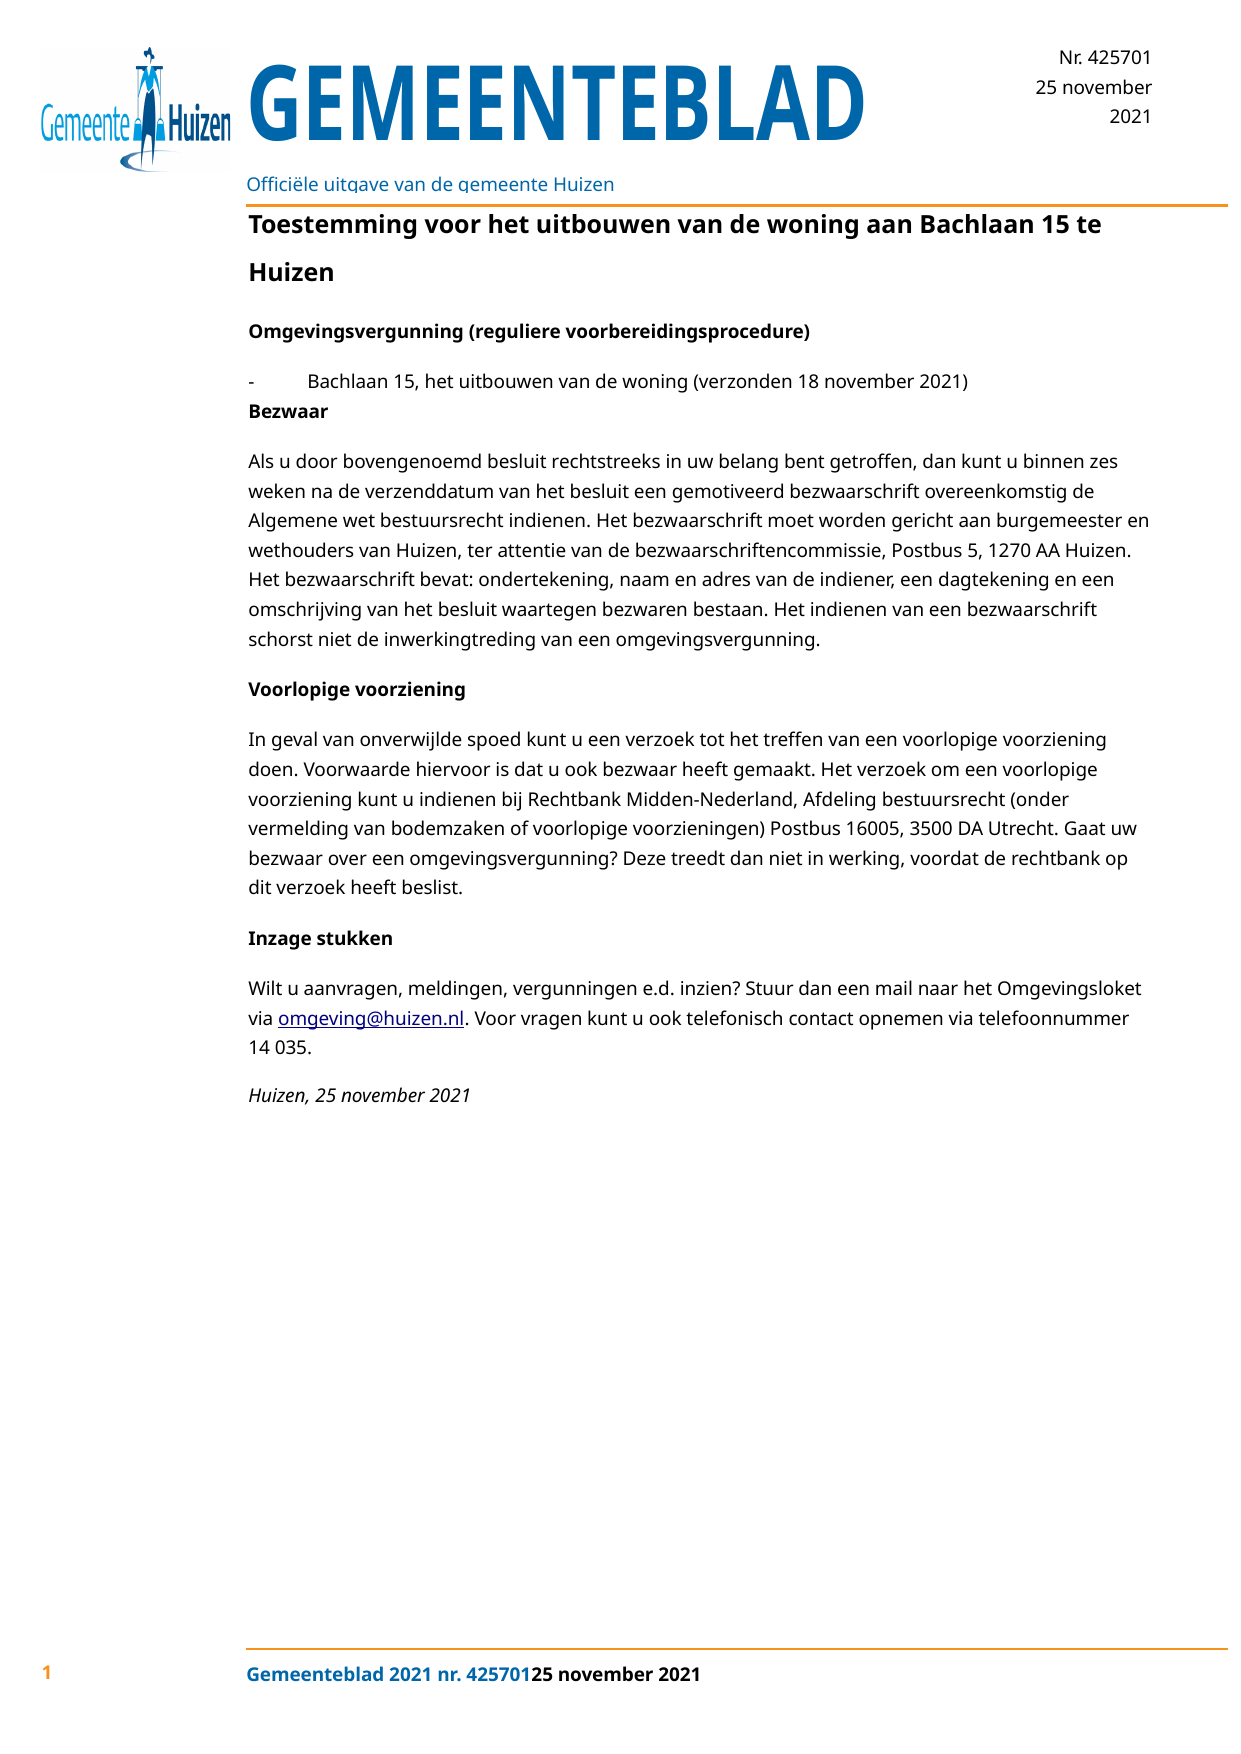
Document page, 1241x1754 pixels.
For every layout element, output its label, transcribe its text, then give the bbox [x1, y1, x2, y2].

picture [41, 47, 231, 172]
text Toestemming voor het uitbouwen van de woning aan Bachlaan 15 te Huizen [248, 207, 1152, 288]
text Huizen, 25 november 2021 [248, 1082, 1152, 1108]
list Bachlaan 15, het uitbouwen van de woning (verzonden 18 november 2021) [248, 368, 1152, 394]
text Voorlopige voorziening [248, 676, 1152, 702]
text Wilt u aanvragen, meldingen, vergunningen e.d. inzien? Stuur dan een mail naar het Omgevingsloket via omgeving@huizen.nl. Voor vragen kunt u ook telefonisch contact opnemen via telefoonnummer 14 035. [248, 975, 1152, 1060]
text Inzage stukken [248, 925, 1152, 951]
text Bezwaar [248, 398, 1152, 424]
text Omgevingsvergunning (reguliere voorbereidingsprocedure) [248, 318, 1152, 344]
text Als u door bovengenoemd besluit rechtstreeks in uw belang bent getroffen, dan kunt u binnen zes weken na de verzenddatum van het besluit een gemotiveerd bezwaarschrift overeenkomstig de Algemene wet bestuursrecht indienen. Het bezwaarschrift moet worden gericht aan burgemeester en wethouders van Huizen, ter attentie van de bezwaarschriftencommissie, Postbus 5, 1270 AA Huizen. Het bezwaarschrift bevat: ondertekening, naam en adres van de indiener, een dagtekening en een omschrijving van het besluit waartegen bezwaren bestaan. Het indienen van een bezwaarschrift schorst niet de inwerkingtreding van een omgevingsvergunning. [248, 448, 1152, 652]
text In geval van onverwijlde spoed kunt u een verzoek tot het treffen van een voorlopige voorziening doen. Voorwaarde hiervoor is dat u ook bezwaar heeft gemaakt. Het verzoek om een voorlopige voorziening kunt u indienen bij Rechtbank Midden-Nederland, Afdeling bestuursrecht (onder vermelding van bodemzaken of voorlopige voorzieningen) Postbus 16005, 3500 DA Utrecht. Gaat uw bezwaar over een omgevingsvergunning? Deze treedt dan niet in werking, voordat de rechtbank op dit verzoek heeft beslist. [248, 727, 1152, 900]
